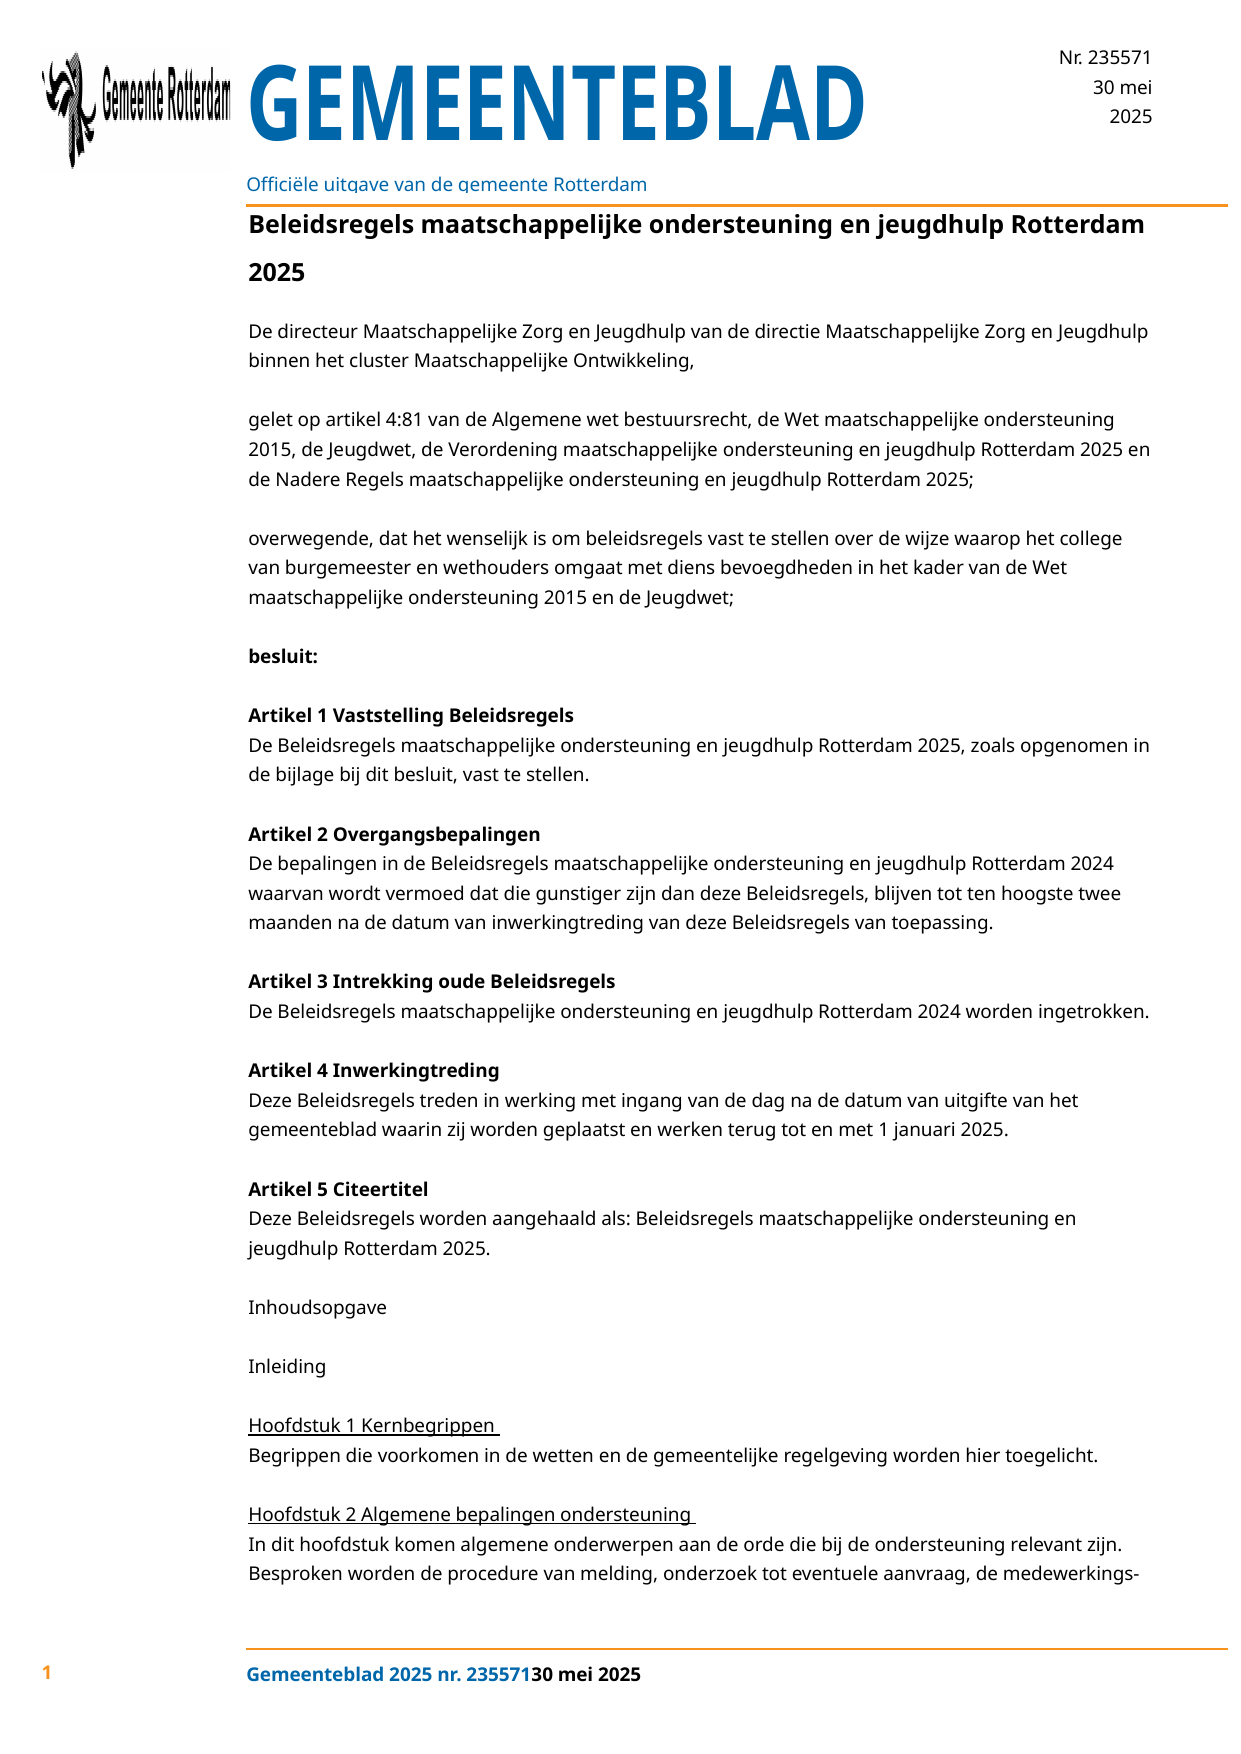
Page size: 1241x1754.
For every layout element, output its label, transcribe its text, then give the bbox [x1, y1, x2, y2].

text Artikel 3 Intrekking oude Beleidsregels [248, 969, 1152, 994]
text Artikel 4 Inwerkingtreding [248, 1057, 1152, 1083]
text De bepalingen in de Beleidsregels maatschappelijke ondersteuning en jeugdhulp Rotterdam 2024 waarvan wordt vermoed dat die gunstiger zijn dan deze Beleidsregels, blijven tot ten hoogste twee maanden na de datum van inwerkingtreding van deze Beleidsregels van toepassing. [248, 850, 1152, 935]
text Artikel 1 Vaststelling Beleidsregels [248, 702, 1152, 728]
text Deze Beleidsregels treden in werking met ingang van de dag na de datum van uitgifte van het gemeenteblad waarin zij worden geplaatst en werken terug tot en met 1 januari 2025. [248, 1087, 1152, 1142]
text Artikel 2 Overgangsbepalingen [248, 821, 1152, 847]
text overwegende, dat het wenselijk is om beleidsregels vast te stellen over de wijze waarop het college van burgemeester en wethouders omgaat met diens bevoegdheden in het kader van de Wet maatschappelijke ondersteuning 2015 en de Jeugdwet; [248, 525, 1152, 610]
text Inleiding [248, 1353, 1152, 1379]
text Artikel 5 Citeertitel [248, 1176, 1152, 1202]
text Deze Beleidsregels worden aangehaald als: Beleidsregels maatschappelijke ondersteuning en jeugdhulp Rotterdam 2025. [248, 1205, 1152, 1261]
text Begrippen die voorkomen in de wetten en de gemeentelijke regelgeving worden hier toegelicht. [248, 1442, 1152, 1468]
picture [41, 47, 231, 172]
text Hoofdstuk 1 Kernbegrippen [248, 1412, 1152, 1438]
text Hoofdstuk 2 Algemene bepalingen ondersteuning [248, 1501, 1152, 1527]
text Beleidsregels maatschappelijke ondersteuning en jeugdhulp Rotterdam 2025 [248, 207, 1152, 288]
text gelet op artikel 4:81 van de Algemene wet bestuursrecht, de Wet maatschappelijke ondersteuning 2015, de Jeugdwet, de Verordening maatschappelijke ondersteuning en jeugdhulp Rotterdam 2025 en de Nadere Regels maatschappelijke ondersteuning en jeugdhulp Rotterdam 2025; [248, 407, 1152, 492]
text In dit hoofdstuk komen algemene onderwerpen aan de orde die bij de ondersteuning relevant zijn. Besproken worden de procedure van melding, onderzoek tot eventuele aanvraag, de medewerkings- [248, 1531, 1152, 1586]
text De Beleidsregels maatschappelijke ondersteuning en jeugdhulp Rotterdam 2025, zoals opgenomen in de bijlage bij dit besluit, vast te stellen. [248, 732, 1152, 787]
text De Beleidsregels maatschappelijke ondersteuning en jeugdhulp Rotterdam 2024 worden ingetrokken. [248, 998, 1152, 1024]
text Inhoudsopgave [248, 1294, 1152, 1320]
text De directeur Maatschappelijke Zorg en Jeugdhulp van de directie Maatschappelijke Zorg en Jeugdhulp binnen het cluster Maatschappelijke Ontwikkeling, [248, 318, 1152, 373]
text besluit: [248, 643, 1152, 669]
